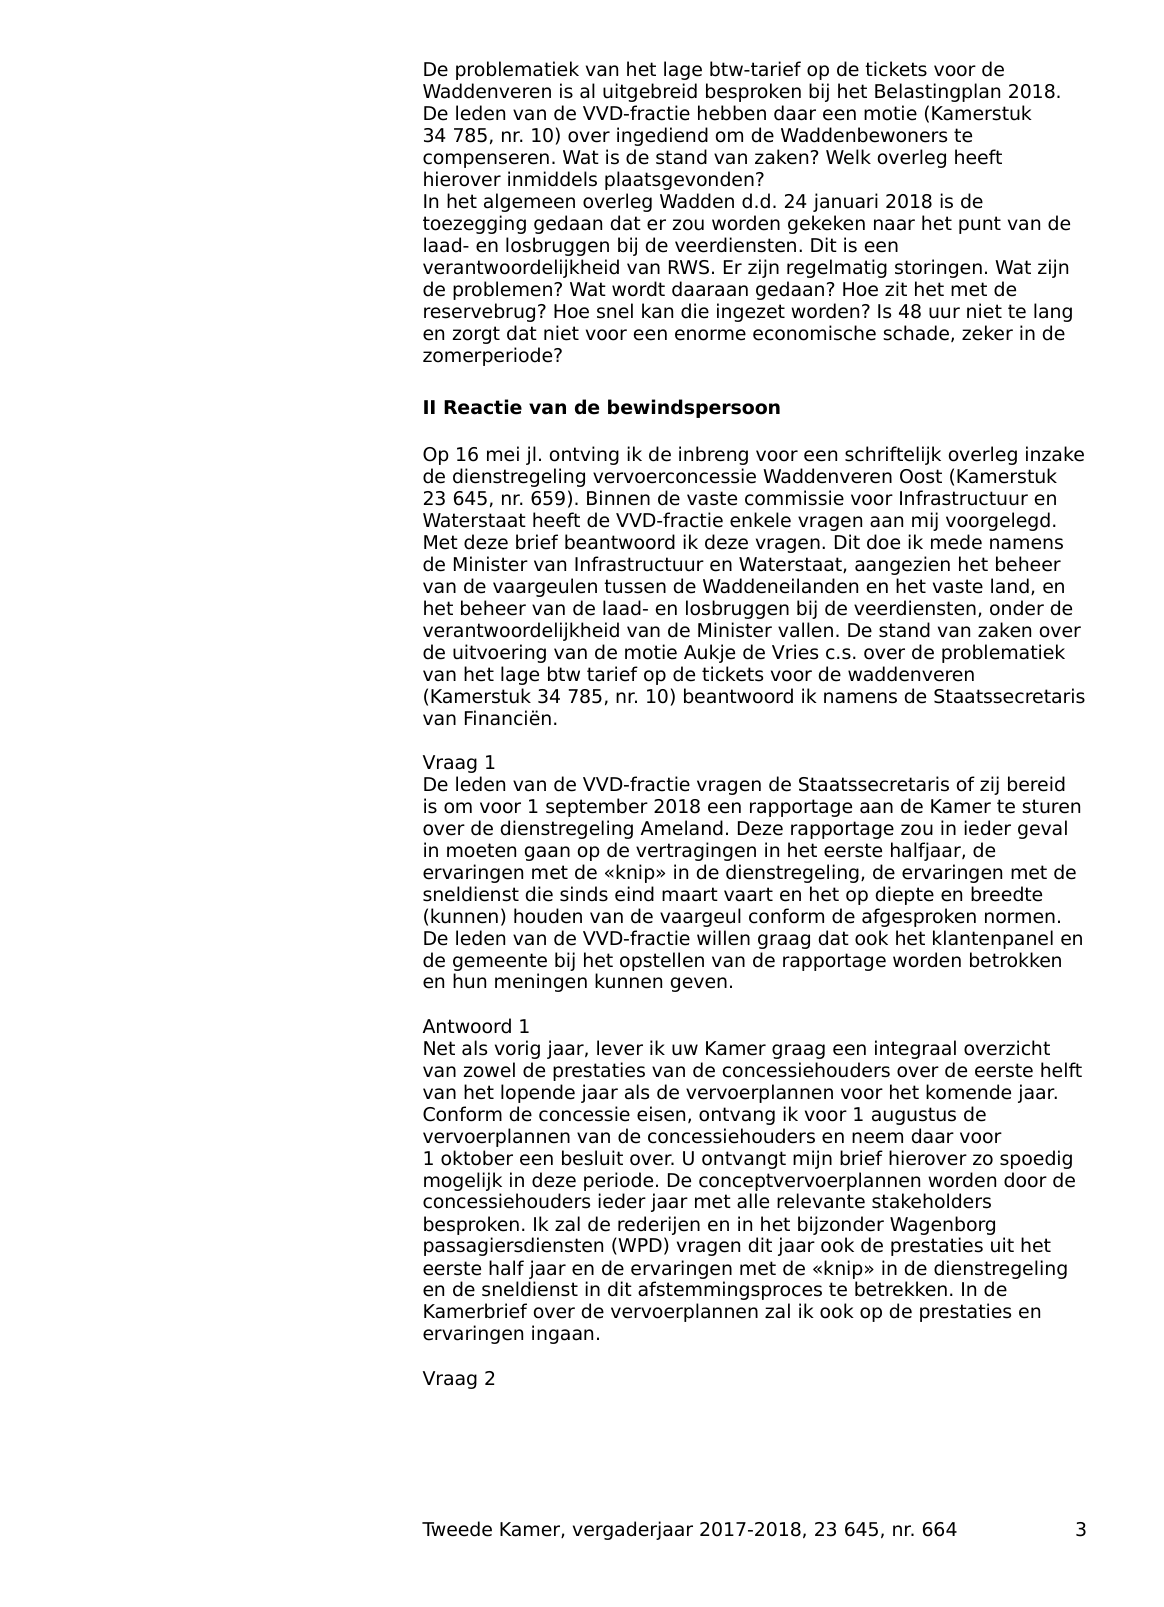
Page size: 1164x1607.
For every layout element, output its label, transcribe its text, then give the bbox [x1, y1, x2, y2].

text Vraag 1 [422, 752, 1087, 774]
text Op 16 mei jl. ontving ik de inbreng voor een schriftelijk overleg inzake de dienstregeling vervoerconcessie Waddenveren Oost (Kamerstuk 23 645, nr. 659). Binnen de vaste commissie voor Infrastructuur en Waterstaat heeft de VVD-fractie enkele vragen aan mij voorgelegd. Met deze brief beantwoord ik deze vragen. Dit doe ik mede namens de Minister van Infrastructuur en Waterstaat, aangezien het beheer van de vaargeulen tussen de Waddeneilanden en het vaste land, en het beheer van de laad- en losbruggen bij de veerdiensten, onder de verantwoordelijkheid van de Minister vallen. De stand van zaken over de uitvoering van de motie Aukje de Vries c.s. over de problematiek van het lage btw tarief op de tickets voor de waddenveren (Kamerstuk 34 785, nr. 10) beantwoord ik namens de Staatssecretaris van Financiën. [422, 444, 1087, 729]
text Net als vorig jaar, lever ik uw Kamer graag een integraal overzicht van zowel de prestaties van de concessiehouders over de eerste helft van het lopende jaar als de vervoerplannen voor het komende jaar. Conform de concessie eisen, ontvang ik voor 1 augustus de vervoerplannen van de concessiehouders en neem daar voor 1 oktober een besluit over. U ontvangt mijn brief hierover zo spoedig mogelijk in deze periode. De conceptvervoerplannen worden door de concessiehouders ieder jaar met alle relevante stakeholders besproken. Ik zal de rederijen en in het bijzonder Wagenborg passagiersdiensten (WPD) vragen dit jaar ook de prestaties uit het eerste half jaar en de ervaringen met de «knip» in de dienstregeling en de sneldienst in dit afstemmingsproces te betrekken. In de Kamerbrief over de vervoerplannen zal ik ook op de prestaties en ervaringen ingaan. [422, 1038, 1087, 1345]
subtitle II Reactie van de bewindspersoon [422, 397, 1087, 419]
text In het algemeen overleg Wadden d.d. 24 januari 2018 is de toezegging gedaan dat er zou worden gekeken naar het punt van de laad- en losbruggen bij de veerdiensten. Dit is een verantwoordelijkheid van RWS. Er zijn regelmatig storingen. Wat zijn de problemen? Wat wordt daaraan gedaan? Hoe zit het met de reservebrug? Hoe snel kan die ingezet worden? Is 48 uur niet te lang en zorgt dat niet voor een enorme economische schade, zeker in de zomerperiode? [422, 191, 1087, 367]
text De problematiek van het lage btw-tarief op de tickets voor de Waddenveren is al uitgebreid besproken bij het Belastingplan 2018. De leden van de VVD-fractie hebben daar een motie (Kamerstuk 34 785, nr. 10) over ingediend om de Waddenbewoners te compenseren. Wat is de stand van zaken? Welk overleg heeft hierover inmiddels plaatsgevonden? [422, 59, 1087, 191]
text Vraag 2 [422, 1367, 1087, 1389]
text De leden van de VVD-fractie vragen de Staatssecretaris of zij bereid is om voor 1 september 2018 een rapportage aan de Kamer te sturen over de dienstregeling Ameland. Deze rapportage zou in ieder geval in moeten gaan op de vertragingen in het eerste halfjaar, de ervaringen met de «knip» in de dienstregeling, de ervaringen met de sneldienst die sinds eind maart vaart en het op diepte en breedte (kunnen) houden van de vaargeul conform de afgesproken normen. De leden van de VVD-fractie willen graag dat ook het klantenpanel en de gemeente bij het opstellen van de rapportage worden betrokken en hun meningen kunnen geven. [422, 774, 1087, 993]
text Antwoord 1 [422, 1016, 1087, 1038]
